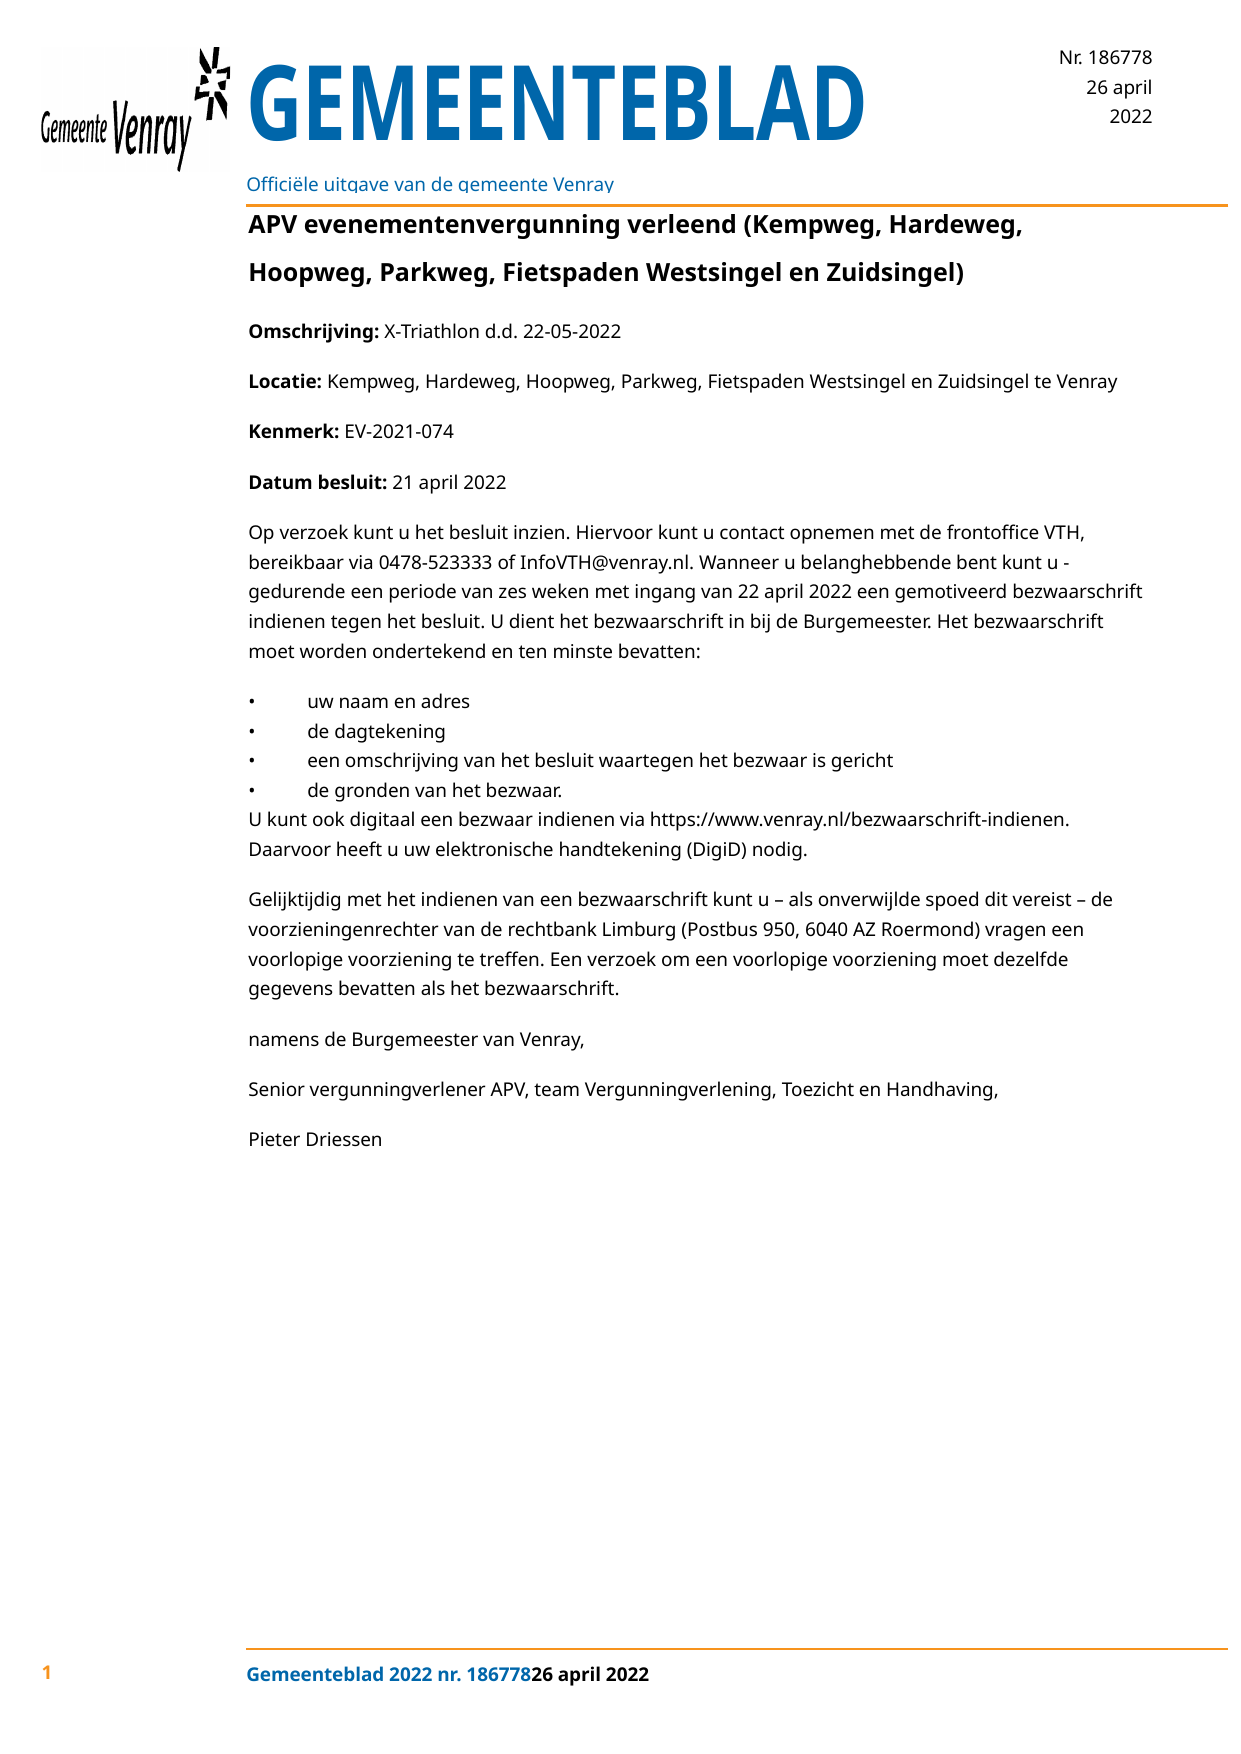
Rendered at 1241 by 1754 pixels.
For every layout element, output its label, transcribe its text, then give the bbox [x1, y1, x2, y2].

text Gelijktijdig met het indienen van een bezwaarschrift kunt u – als onverwijlde spoed dit vereist – de voorzieningenrechter van de rechtbank Limburg (Postbus 950, 6040 AZ Roermond) vragen een voorlopige voorziening te treffen. Een verzoek om een voorlopige voorziening moet dezelfde gegevens bevatten als het bezwaarschrift. [248, 887, 1152, 1001]
text U kunt ook digitaal een bezwaar indienen via https://www.venray.nl/bezwaarschrift-indienen. Daarvoor heeft u uw elektronische handtekening (DigiD) nodig. [248, 807, 1152, 862]
text Kenmerk: EV-2021-074 [248, 419, 1152, 444]
text Locatie: Kempweg, Hardeweg, Hoopweg, Parkweg, Fietspaden Westsingel en Zuidsingel te Venray [248, 368, 1152, 394]
text Senior vergunningverlener APV, team Vergunningverlening, Toezicht en Handhaving, [248, 1076, 1152, 1102]
text namens de Burgemeester van Venray, [248, 1026, 1152, 1052]
list uw naam en adres [248, 688, 1152, 714]
list een omschrijving van het besluit waartegen het bezwaar is gericht [248, 747, 1152, 773]
list de gronden van het bezwaar. [248, 777, 1152, 803]
text Op verzoek kunt u het besluit inzien. Hiervoor kunt u contact opnemen met de frontoffice VTH, bereikbaar via 0478-523333 of InfoVTH@venray.nl. Wanneer u belanghebbende bent kunt u - gedurende een periode van zes weken met ingang van 22 april 2022 een gemotiveerd bezwaarschrift indienen tegen het besluit. U dient het bezwaarschrift in bij de Burgemeester. Het bezwaarschrift moet worden ondertekend en ten minste bevatten: [248, 519, 1152, 664]
text Datum besluit: 21 april 2022 [248, 469, 1152, 495]
text Omschrijving: X-Triathlon d.d. 22-05-2022 [248, 318, 1152, 344]
text Pieter Driessen [248, 1127, 1152, 1152]
list de dagtekening [248, 718, 1152, 744]
text APV evenementenvergunning verleend (Kempweg, Hardeweg, Hoopweg, Parkweg, Fietspaden Westsingel en Zuidsingel) [248, 207, 1152, 288]
picture [41, 47, 231, 172]
